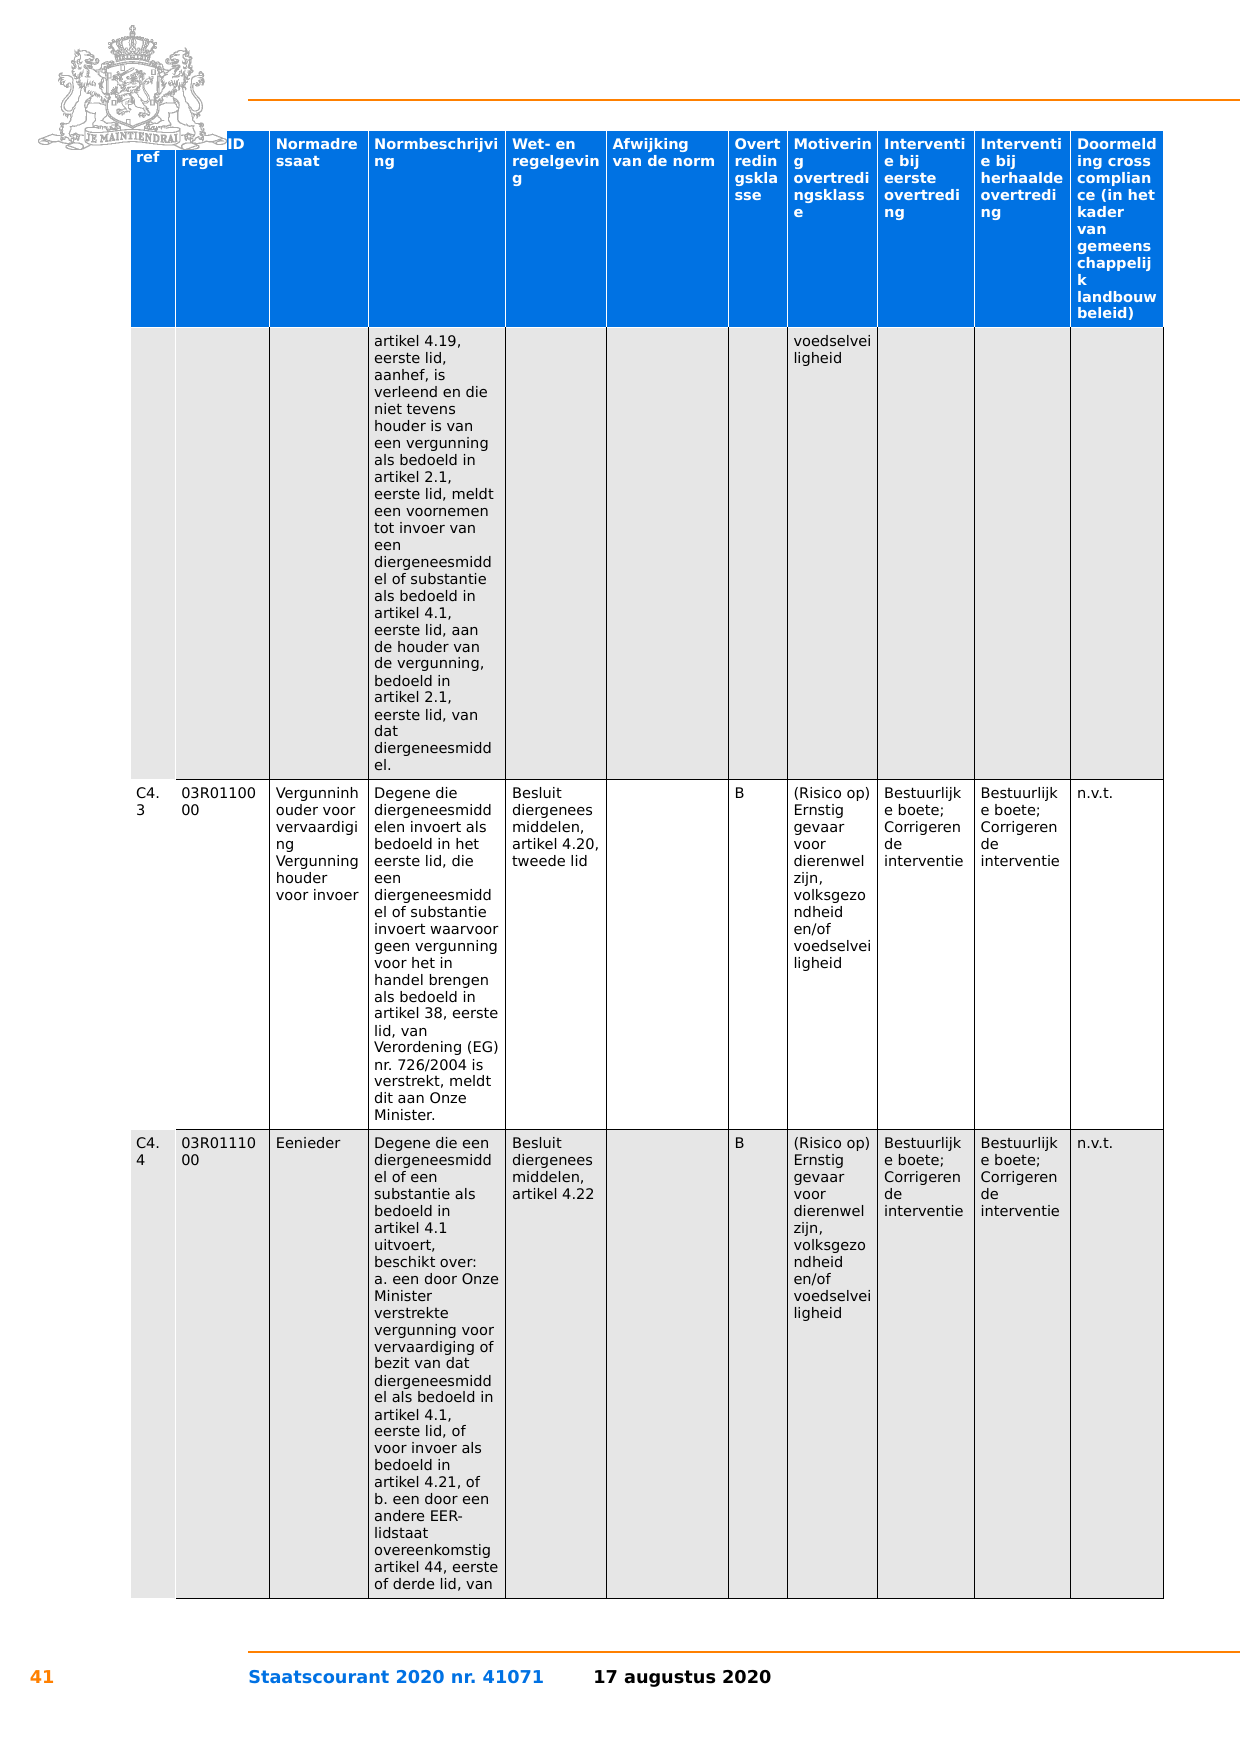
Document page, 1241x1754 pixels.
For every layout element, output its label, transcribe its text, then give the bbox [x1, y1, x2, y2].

table_cell B [729, 1130, 787, 1598]
table_cell Besluit diergeneesmiddelen, artikel 4.20, tweede lid [506, 780, 606, 1129]
table_cell [176, 328, 269, 779]
table_cell n.v.t. [1071, 1130, 1163, 1598]
table_cell Degene die een diergeneesmiddel of een substantie als bedoeld in artikel 4.1 uitvoert, beschikt over: a. een door Onze Minister verstrekte vergunning voor vervaardiging of bezit van dat diergeneesmiddel als bedoeld in artikel 4.1, eerste lid, of voor invoer als bedoeld in artikel 4.21, of b. een door een andere EER-lidstaat overeenkomstig artikel 44, eerste of derde lid, van [369, 1130, 505, 1598]
table_cell [975, 328, 1070, 779]
table_cell (Risico op) Ernstig gevaar voor dierenwelzijn, volksgezondheid en/of voedselveiligheid [788, 780, 877, 1129]
table_cell voedselveiligheid [788, 328, 877, 779]
table_header Interventie bij eerste overtreding [878, 131, 974, 327]
table_cell Bestuurlijke boete; Corrigerende interventie [878, 1130, 974, 1598]
table_cell [607, 328, 728, 779]
table_header Normadressaat [270, 131, 368, 327]
table_header Doormelding cross compliance (in het kader van gemeenschappelijk landbouwbeleid) [1071, 131, 1163, 327]
table_cell [607, 1130, 728, 1598]
table_header Interventie bij herhaalde overtreding [975, 131, 1070, 327]
table_cell [607, 780, 728, 1129]
table_cell [729, 328, 787, 779]
table_cell Degene die diergeneesmiddelen invoert als bedoeld in het eerste lid, die een diergeneesmiddel of substantie invoert waarvoor geen vergunning voor het in handel brengen als bedoeld in artikel 38, eerste lid, van Verordening (EG) nr. 726/2004 is verstrekt, meldt dit aan Onze Minister. [369, 780, 505, 1129]
table_cell Vergunninhouder voor vervaardiging Vergunninghouder voor invoer [270, 780, 368, 1129]
table_header Overtredingsklasse [729, 131, 787, 327]
picture [38, 25, 227, 150]
table_cell [131, 328, 175, 779]
table_header Motivering overtredingsklasse [788, 131, 877, 327]
table_cell Besluit diergeneesmiddelen, artikel 4.22 [506, 1130, 606, 1598]
table_cell 03R0110000 [176, 780, 269, 1129]
table_cell 03R0111000 [176, 1130, 269, 1598]
table_header ref [131, 150, 175, 327]
table_cell [506, 328, 606, 779]
table_cell Eenieder [270, 1130, 368, 1598]
table_cell [1071, 328, 1163, 779]
table_header Afwijking van de norm [607, 131, 728, 327]
table_header ID regel [176, 131, 269, 327]
table_cell C4.4 [131, 1130, 175, 1598]
table_header Normbeschrijving [369, 131, 505, 327]
table_header Wet- en regelgeving [506, 131, 606, 327]
table_cell Bestuurlijke boete; Corrigerende interventie [975, 1130, 1070, 1598]
table_cell [270, 328, 368, 779]
table_cell [878, 328, 974, 779]
table_cell (Risico op) Ernstig gevaar voor dierenwelzijn, volksgezondheid en/of voedselveiligheid [788, 1130, 877, 1598]
table_cell B [729, 780, 787, 1129]
table_cell artikel 4.19, eerste lid, aanhef, is verleend en die niet tevens houder is van een vergunning als bedoeld in artikel 2.1, eerste lid, meldt een voornemen tot invoer van een diergeneesmiddel of substantie als bedoeld in artikel 4.1, eerste lid, aan de houder van de vergunning, bedoeld in artikel 2.1, eerste lid, van dat diergeneesmiddel. [369, 328, 505, 779]
table_cell n.v.t. [1071, 780, 1163, 1129]
table_cell C4.3 [131, 780, 175, 1129]
table_cell Bestuurlijke boete; Corrigerende interventie [975, 780, 1070, 1129]
table_cell Bestuurlijke boete; Corrigerende interventie [878, 780, 974, 1129]
